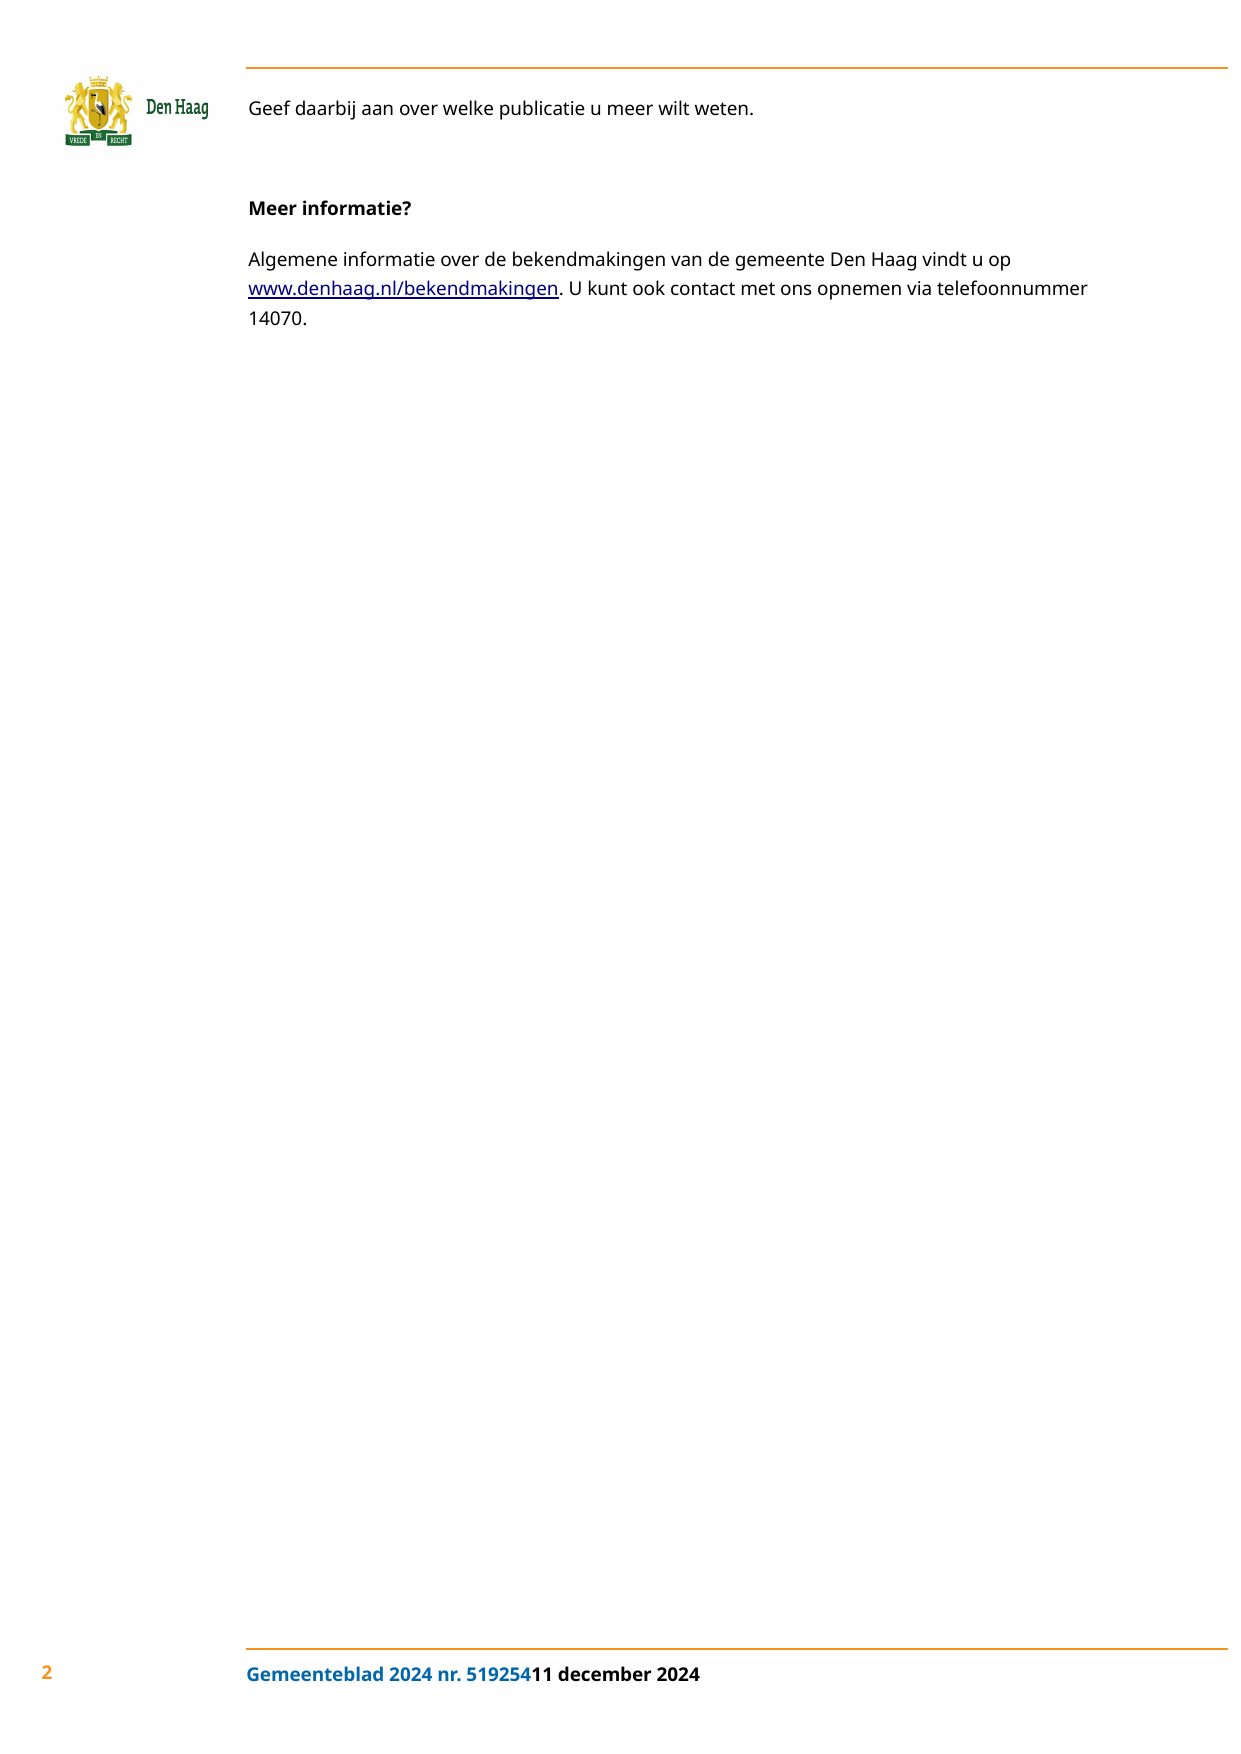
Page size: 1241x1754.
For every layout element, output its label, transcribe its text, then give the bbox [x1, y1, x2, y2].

text Meer informatie? [248, 196, 1152, 221]
picture [41, 47, 231, 172]
text Geef daarbij aan over welke publicatie u meer wilt weten. [248, 95, 1152, 121]
text Algemene informatie over de bekendmakingen van de gemeente Den Haag vindt u op www.denhaag.nl/bekendmakingen. U kunt ook contact met ons opnemen via telefoonnummer 14070. [248, 246, 1152, 331]
